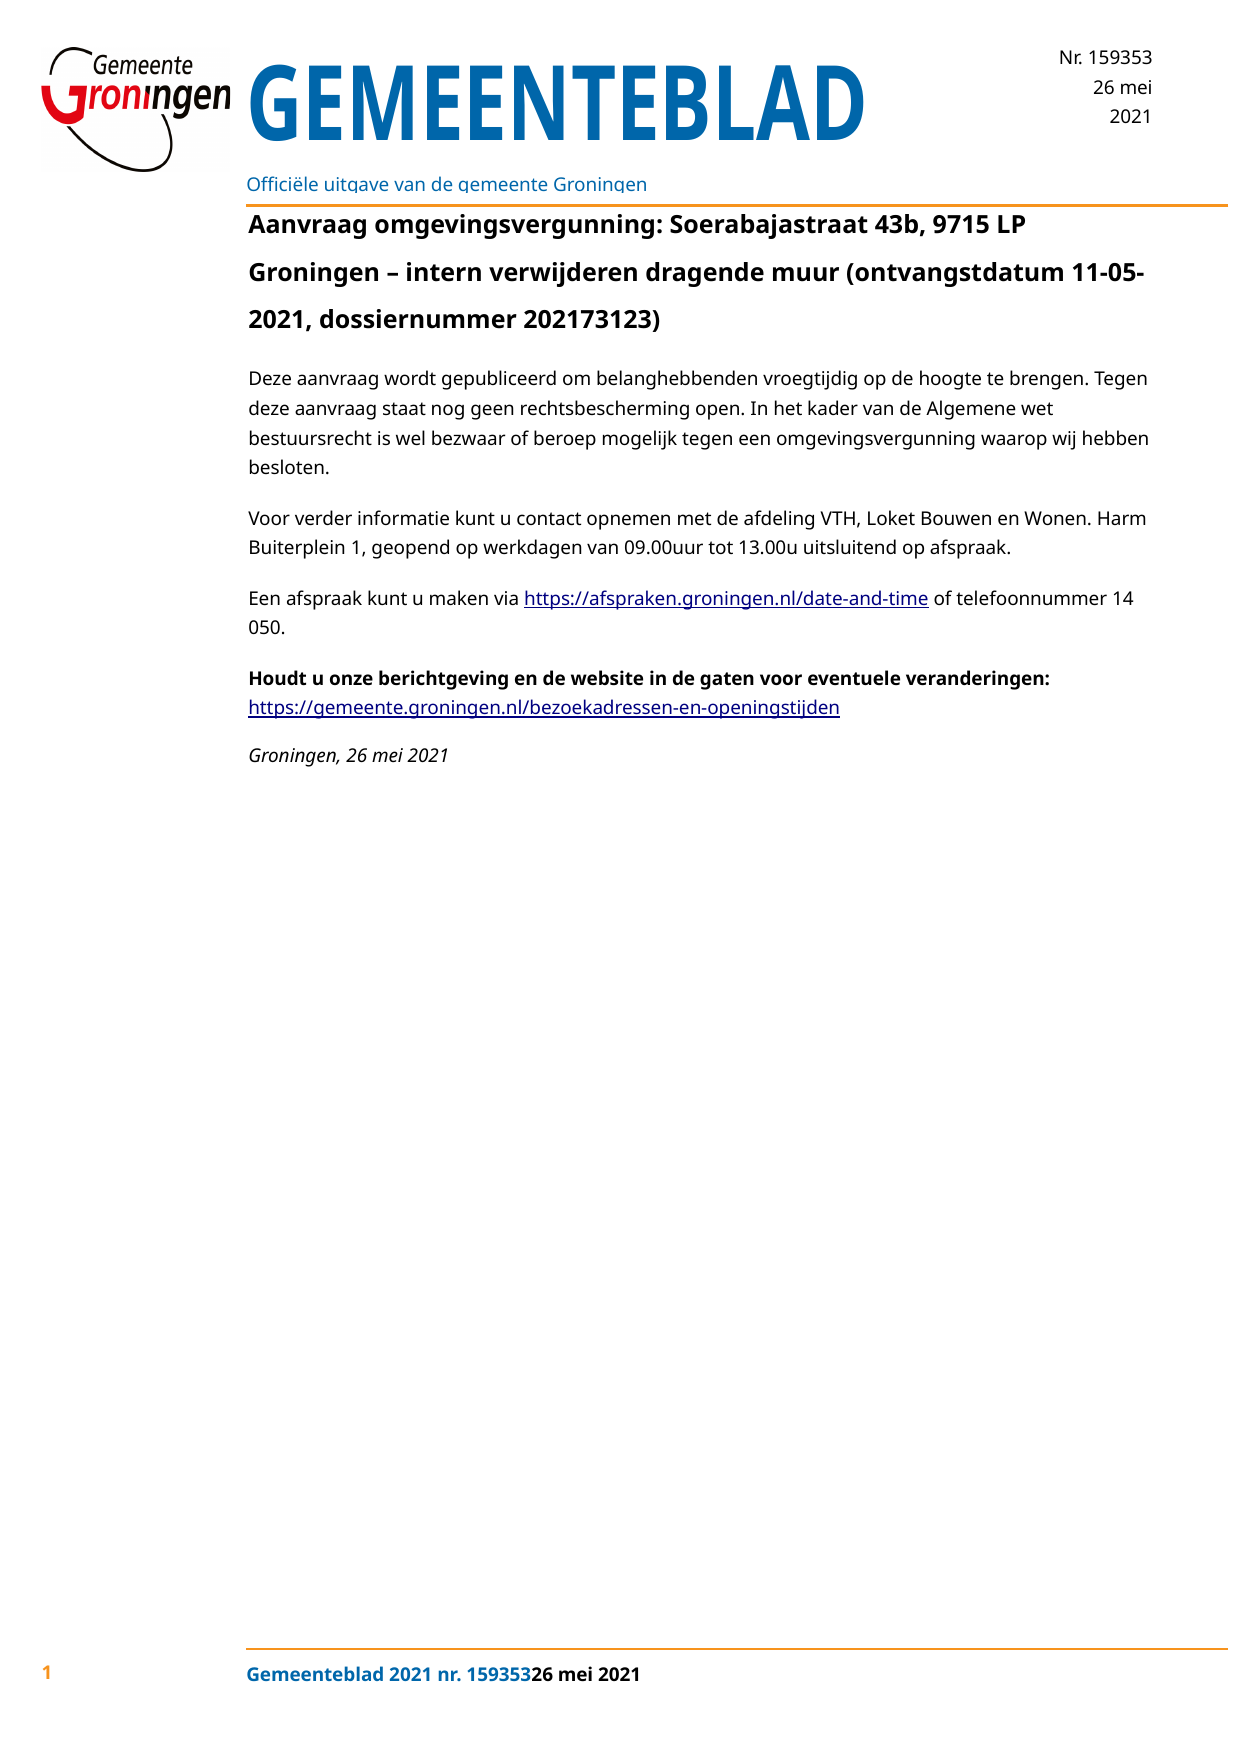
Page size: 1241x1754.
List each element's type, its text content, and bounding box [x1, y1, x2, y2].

text Groningen, 26 mei 2021 [248, 742, 1152, 768]
text Aanvraag omgevingsvergunning: Soerabajastraat 43b, 9715 LP Groningen – intern verwijderen dragende muur (ontvangstdatum 11-05-2021, dossiernummer 202173123) [248, 207, 1152, 336]
picture [41, 47, 231, 172]
text Houdt u onze berichtgeving en de website in de gaten voor eventuele veranderingen: https://gemeente.groningen.nl/bezoekadressen-en-openingstijden [248, 665, 1152, 720]
text Een afspraak kunt u maken via https://afspraken.groningen.nl/date-and-time of telefoonnummer 14 050. [248, 585, 1152, 640]
text Voor verder informatie kunt u contact opnemen met de afdeling VTH, Loket Bouwen en Wonen. Harm Buiterplein 1, geopend op werkdagen van 09.00uur tot 13.00u uitsluitend op afspraak. [248, 505, 1152, 560]
text Deze aanvraag wordt gepubliceerd om belanghebbenden vroegtijdig op de hoogte te brengen. Tegen deze aanvraag staat nog geen rechtsbescherming open. In het kader van de Algemene wet bestuursrecht is wel bezwaar of beroep mogelijk tegen een omgevingsvergunning waarop wij hebben besloten. [248, 366, 1152, 480]
